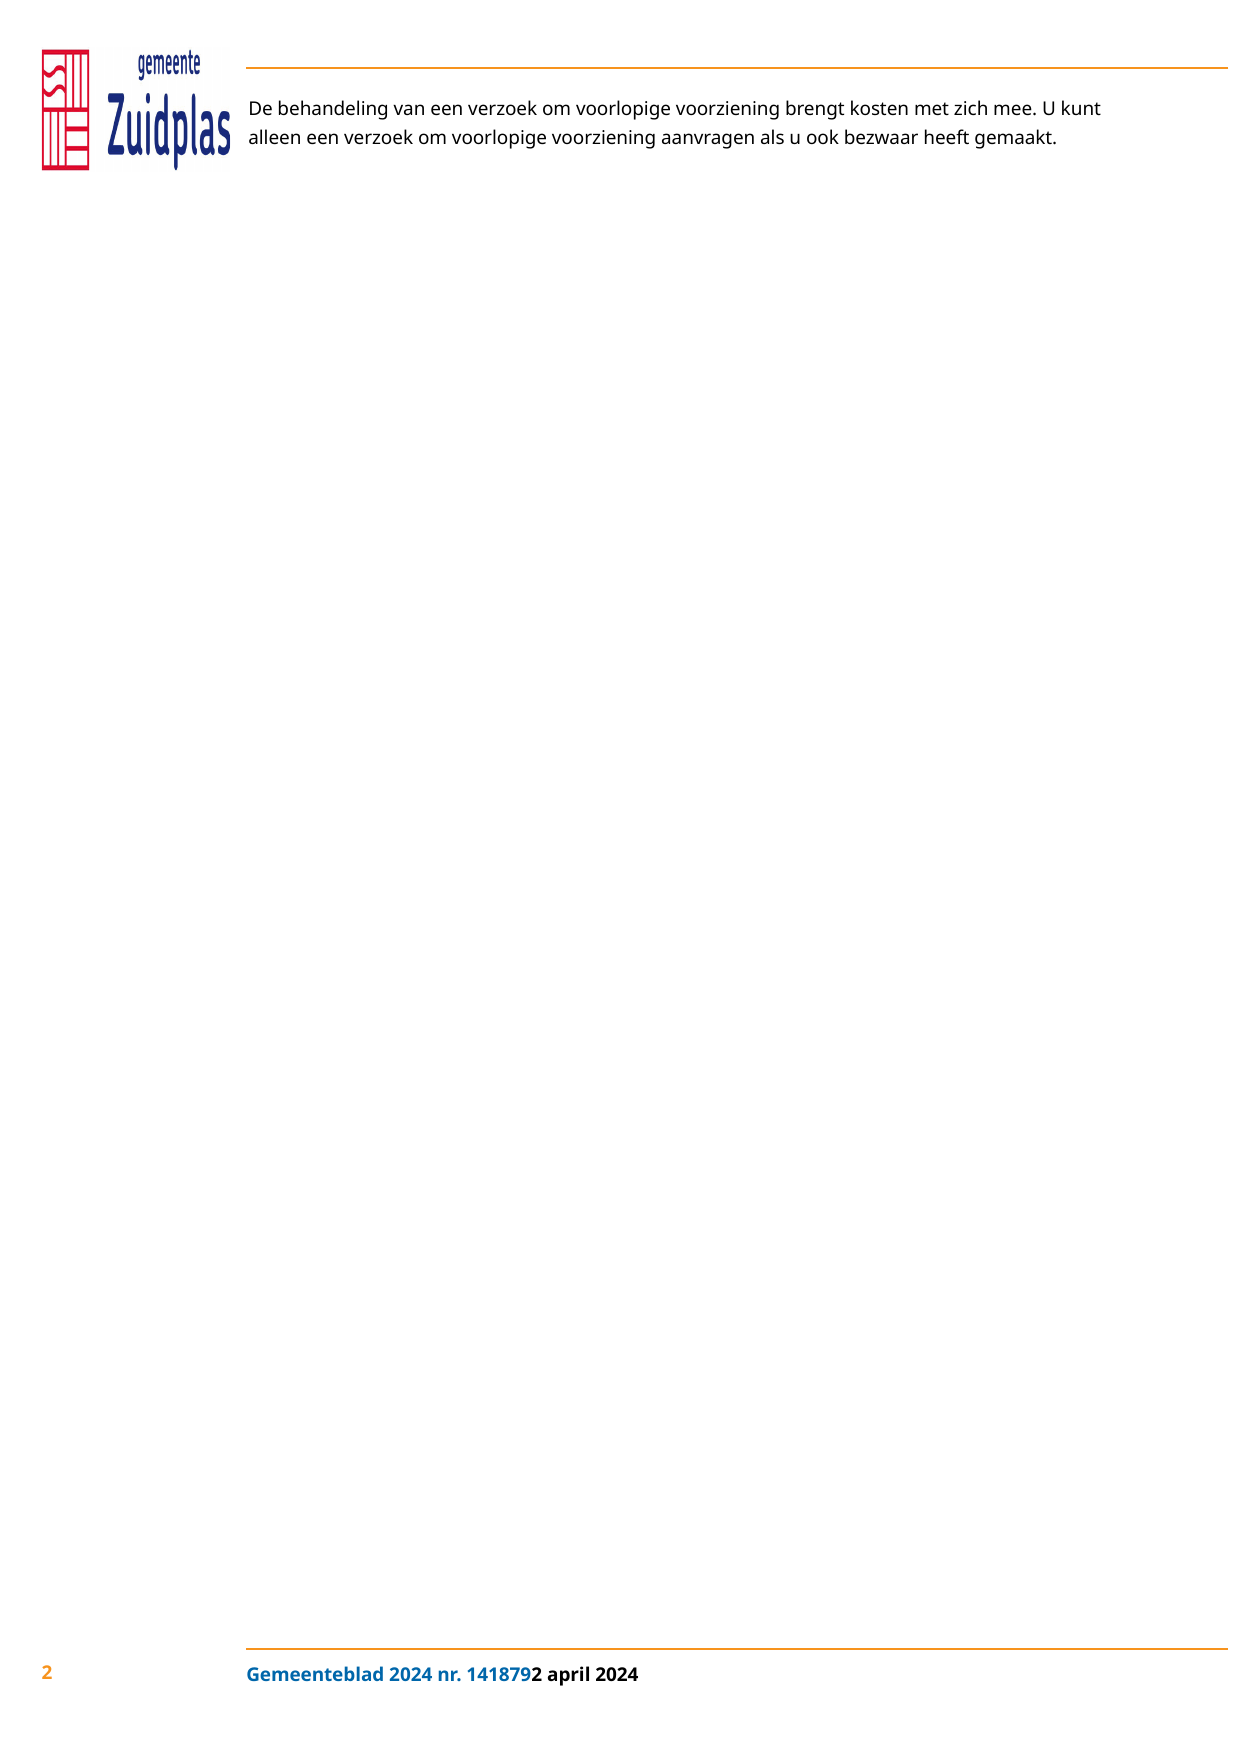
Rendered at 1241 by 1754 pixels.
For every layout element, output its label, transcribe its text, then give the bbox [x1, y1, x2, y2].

text De behandeling van een verzoek om voorlopige voorziening brengt kosten met zich mee. U kunt alleen een verzoek om voorlopige voorziening aanvragen als u ook bezwaar heeft gemaakt. [248, 95, 1152, 150]
picture [41, 47, 231, 172]
